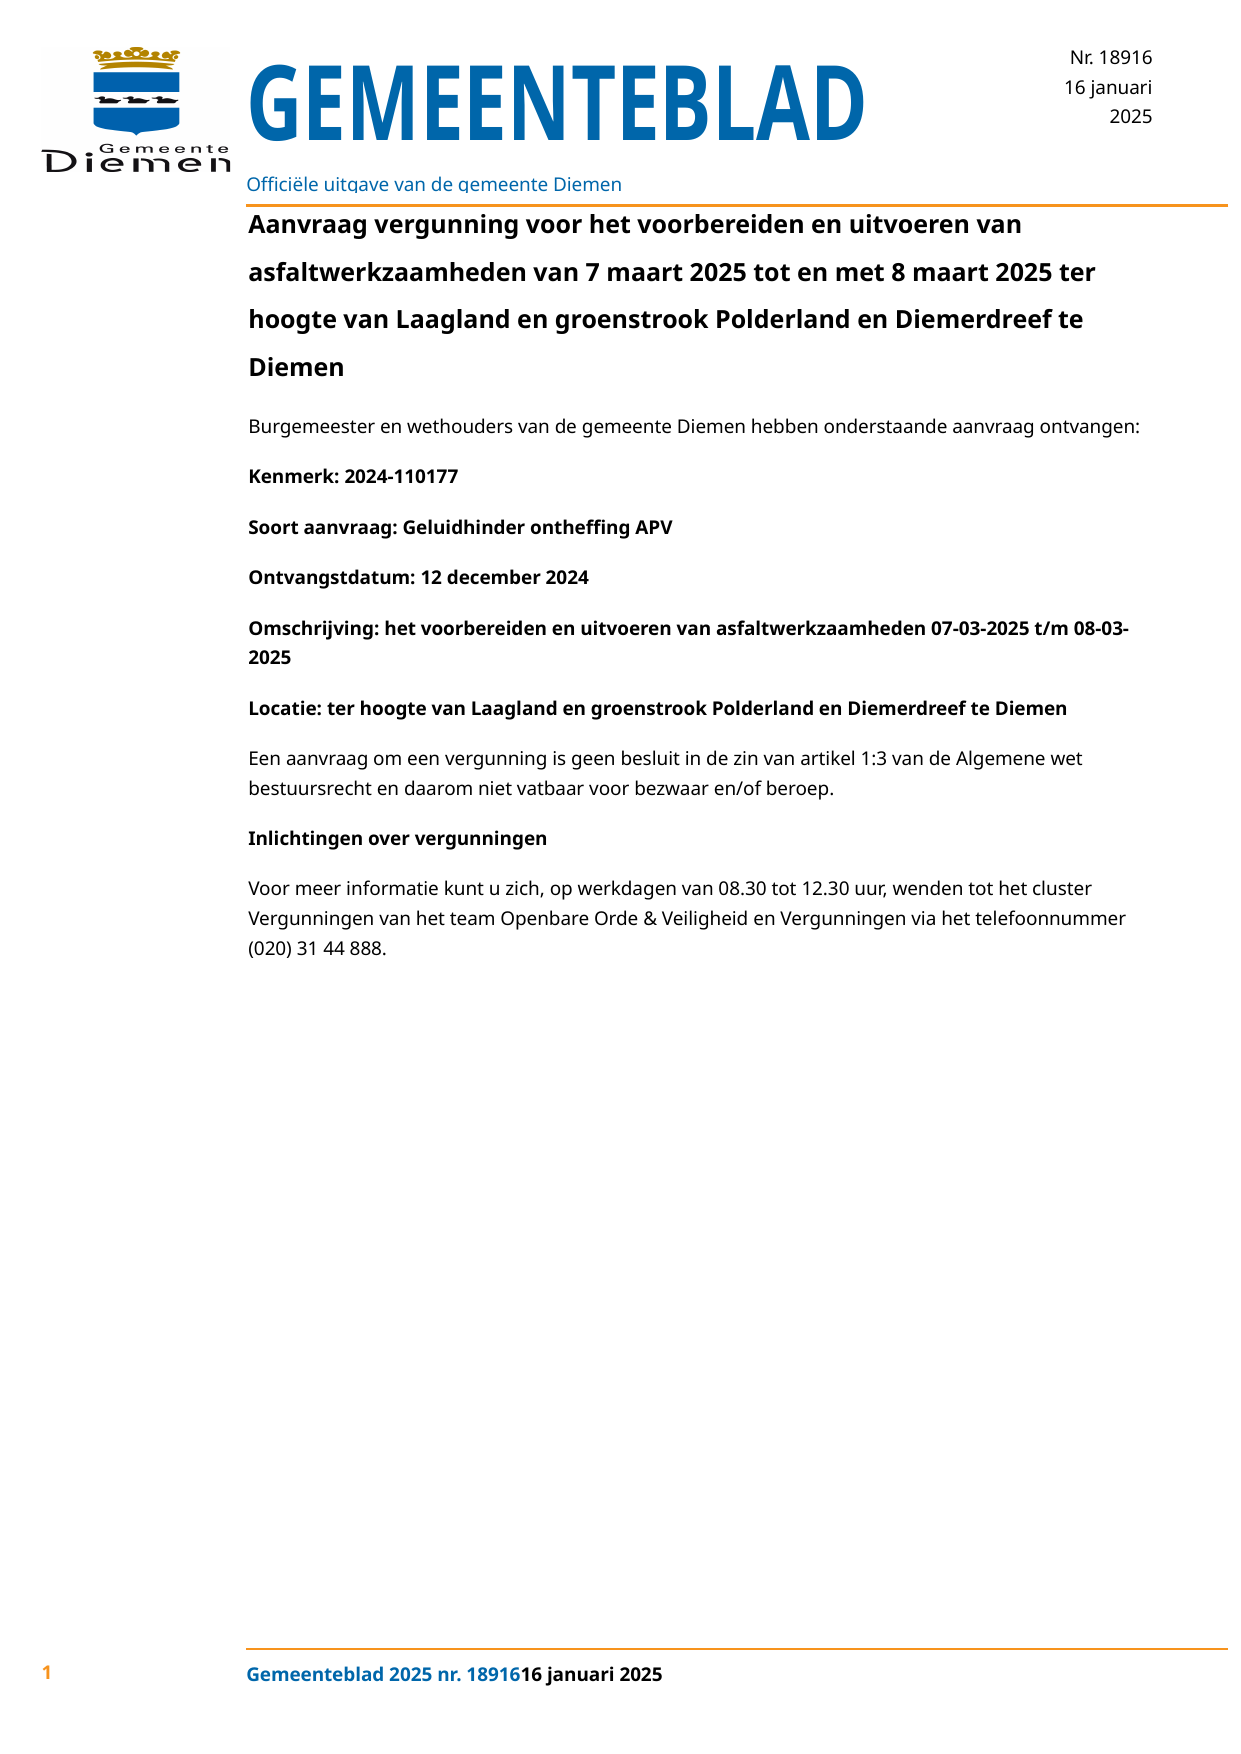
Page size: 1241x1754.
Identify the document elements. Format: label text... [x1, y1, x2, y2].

text Aanvraag vergunning voor het voorbereiden en uitvoeren van asfaltwerkzaamheden van 7 maart 2025 tot en met 8 maart 2025 ter hoogte van Laagland en groenstrook Polderland en Diemerdreef te Diemen [248, 207, 1152, 384]
text Ontvangstdatum: 12 december 2024 [248, 564, 1152, 590]
text Voor meer informatie kunt u zich, op werkdagen van 08.30 tot 12.30 uur, wenden tot het cluster Vergunningen van het team Openbare Orde & Veiligheid en Vergunningen via het telefoonnummer (020) 31 44 888. [248, 876, 1152, 961]
text Inlichtingen over vergunningen [248, 825, 1152, 851]
text Soort aanvraag: Geluidhinder ontheffing APV [248, 514, 1152, 540]
text Locatie: ter hoogte van Laagland en groenstrook Polderland en Diemerdreef te Diemen [248, 695, 1152, 721]
text Een aanvraag om een vergunning is geen besluit in de zin van artikel 1:3 van de Algemene wet bestuursrecht en daarom niet vatbaar voor bezwaar en/of beroep. [248, 745, 1152, 801]
text Burgemeester en wethouders van de gemeente Diemen hebben onderstaande aanvraag ontvangen: [248, 413, 1152, 439]
text Kenmerk: 2024-110177 [248, 463, 1152, 489]
text Omschrijving: het voorbereiden en uitvoeren van asfaltwerkzaamheden 07-03-2025 t/m 08-03-2025 [248, 615, 1152, 670]
picture [41, 47, 231, 172]
